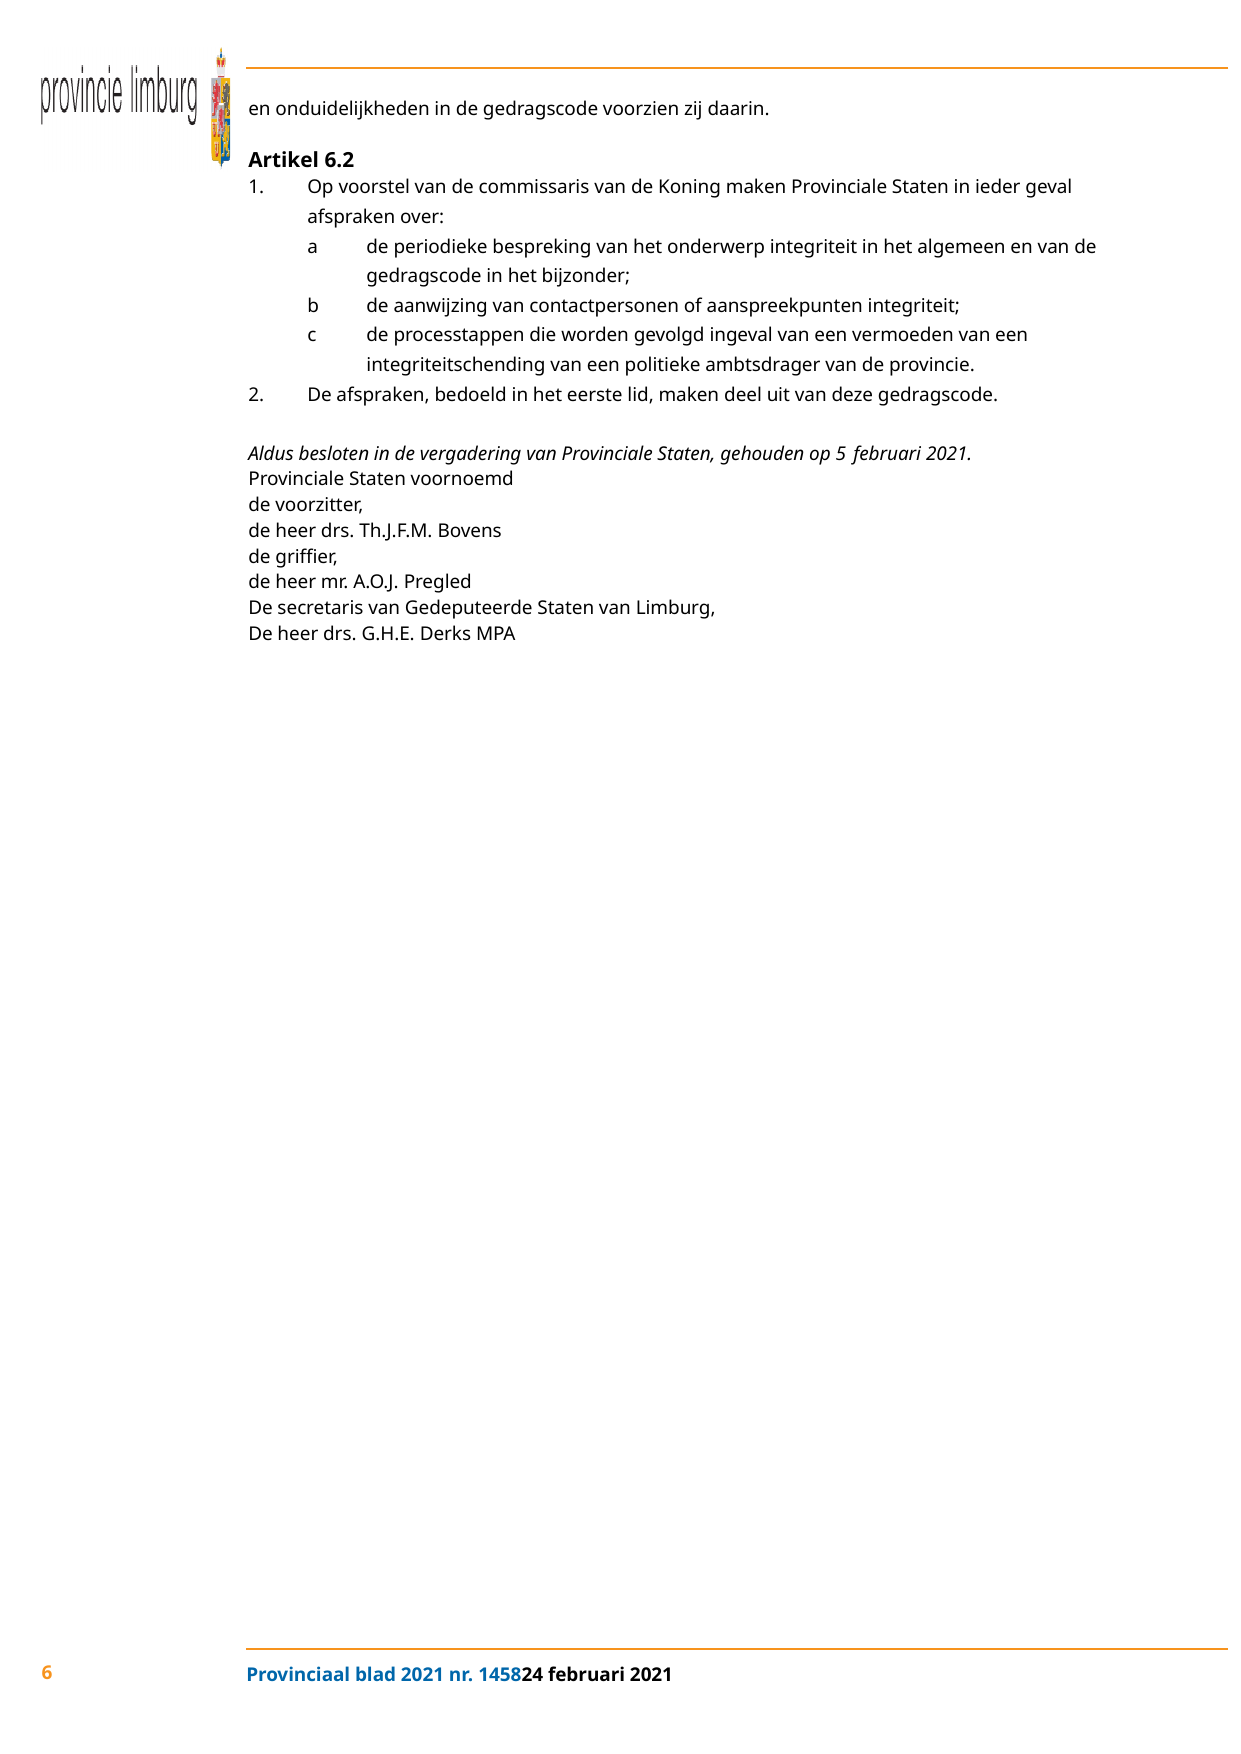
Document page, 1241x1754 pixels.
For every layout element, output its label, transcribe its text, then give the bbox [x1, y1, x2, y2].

text de griffier, [248, 543, 1152, 568]
text Artikel 6.2 [248, 145, 1152, 174]
text de heer drs. Th.J.F.M. Bovens [248, 517, 1152, 543]
list de processtappen die worden gevolgd ingeval van een vermoeden van een integriteitschending van een politieke ambtsdrager van de provincie. [307, 322, 1152, 377]
list de periodieke bespreking van het onderwerp integriteit in het algemeen en van de gedragscode in het bijzonder; [307, 233, 1152, 288]
text de voorzitter, [248, 491, 1152, 517]
list de aanwijzing van contactpersonen of aanspreekpunten integriteit; [307, 292, 1152, 318]
text De heer drs. G.H.E. Derks MPA [248, 620, 1152, 646]
list Op voorstel van de commissaris van de Koning maken Provinciale Staten in ieder geval afspraken over: [248, 174, 1152, 229]
text de heer mr. A.O.J. Pregled [248, 568, 1152, 594]
list De afspraken, bedoeld in het eerste lid, maken deel uit van deze gedragscode. [248, 381, 1152, 406]
text De secretaris van Gedeputeerde Staten van Limburg, [248, 594, 1152, 620]
picture [41, 47, 231, 172]
text en onduidelijkheden in de gedragscode voorzien zij daarin. [248, 95, 1152, 121]
text Provinciale Staten voornoemd [248, 466, 1152, 491]
text Aldus besloten in de vergadering van Provinciale Staten, gehouden op 5 februari 2021. [248, 440, 1152, 466]
